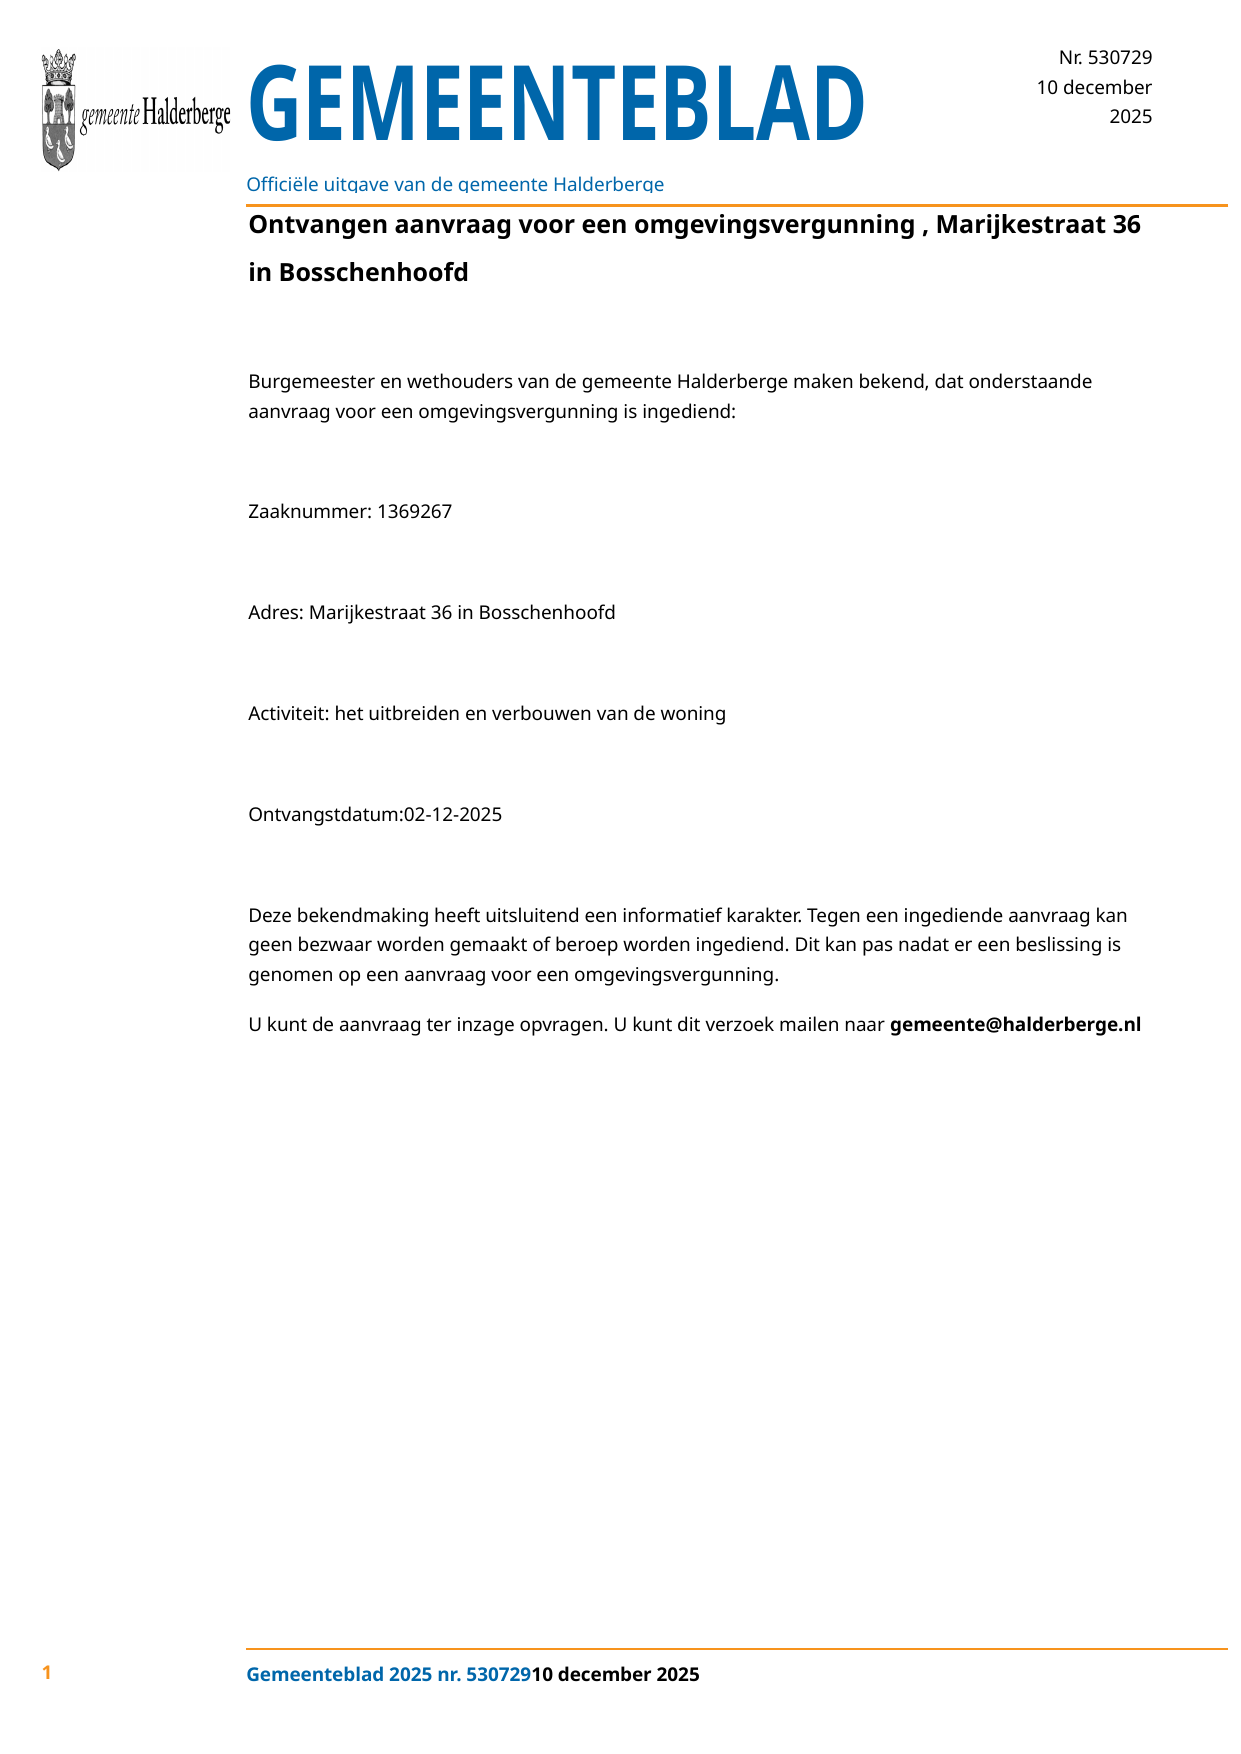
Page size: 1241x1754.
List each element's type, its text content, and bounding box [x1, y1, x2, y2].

text U kunt de aanvraag ter inzage opvragen. U kunt dit verzoek mailen naar gemeente@halderberge.nl [248, 1012, 1152, 1037]
text Ontvangstdatum:02-12-2025 [248, 801, 1152, 827]
picture [41, 47, 231, 172]
text Adres: Marijkestraat 36 in Bosschenhoofd [248, 599, 1152, 625]
text Zaaknummer: 1369267 [248, 499, 1152, 524]
text Ontvangen aanvraag voor een omgevingsvergunning , Marijkestraat 36 in Bosschenhoofd [248, 207, 1152, 288]
text Activiteit: het uitbreiden en verbouwen van de woning [248, 700, 1152, 726]
text Deze bekendmaking heeft uitsluitend een informatief karakter. Tegen een ingediende aanvraag kan geen bezwaar worden gemaakt of beroep worden ingediend. Dit kan pas nadat er een beslissing is genomen op een aanvraag voor een omgevingsvergunning. [248, 902, 1152, 987]
text Burgemeester en wethouders van de gemeente Halderberge maken bekend, dat onderstaande aanvraag voor een omgevingsvergunning is ingediend: [248, 368, 1152, 424]
